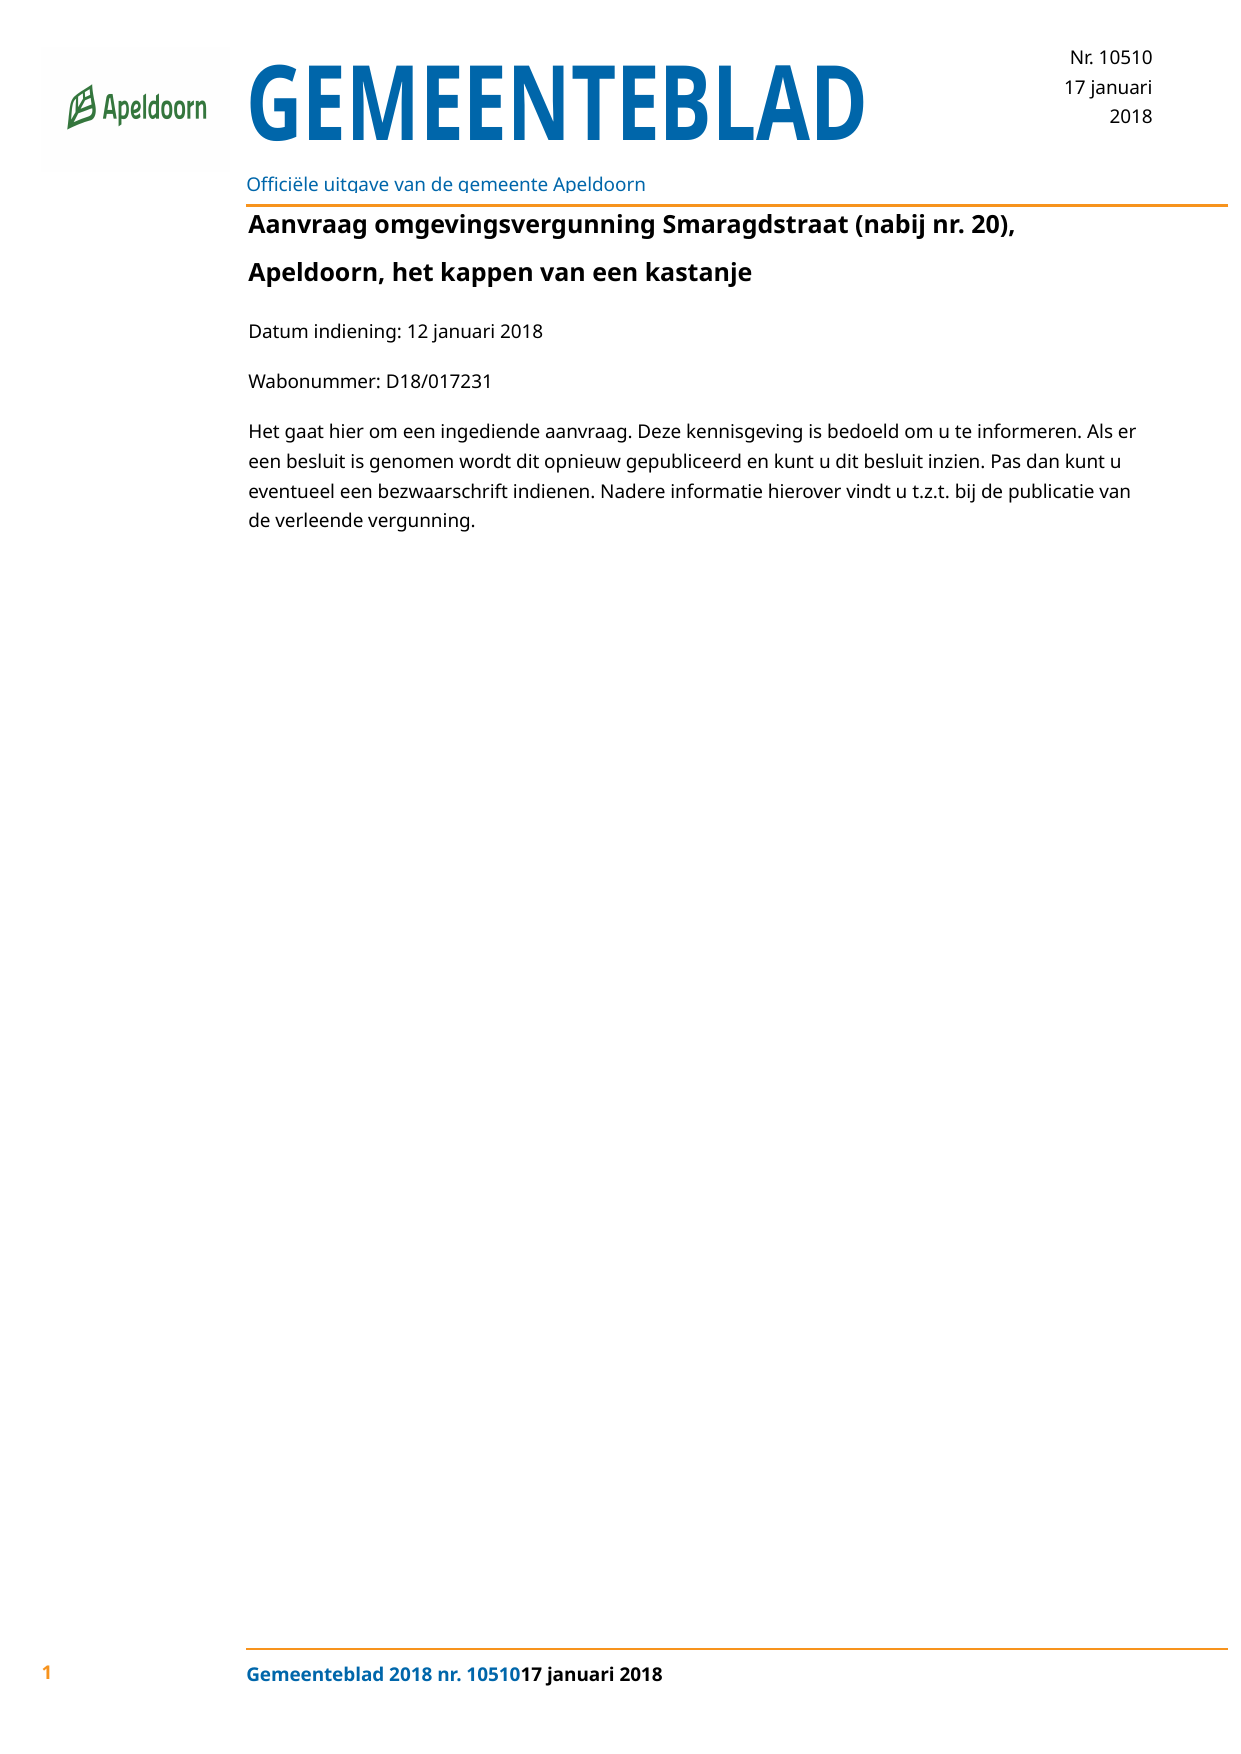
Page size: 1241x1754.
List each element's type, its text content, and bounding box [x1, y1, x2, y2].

text Het gaat hier om een ingediende aanvraag. Deze kennisgeving is bedoeld om u te informeren. Als er een besluit is genomen wordt dit opnieuw gepubliceerd en kunt u dit besluit inzien. Pas dan kunt u eventueel een bezwaarschrift indienen. Nadere informatie hierover vindt u t.z.t. bij de publicatie van de verleende vergunning. [248, 419, 1152, 533]
picture [41, 47, 231, 172]
text Wabonummer: D18/017231 [248, 368, 1152, 394]
text Datum indiening: 12 januari 2018 [248, 318, 1152, 344]
text Aanvraag omgevingsvergunning Smaragdstraat (nabij nr. 20), Apeldoorn, het kappen van een kastanje [248, 207, 1152, 288]
